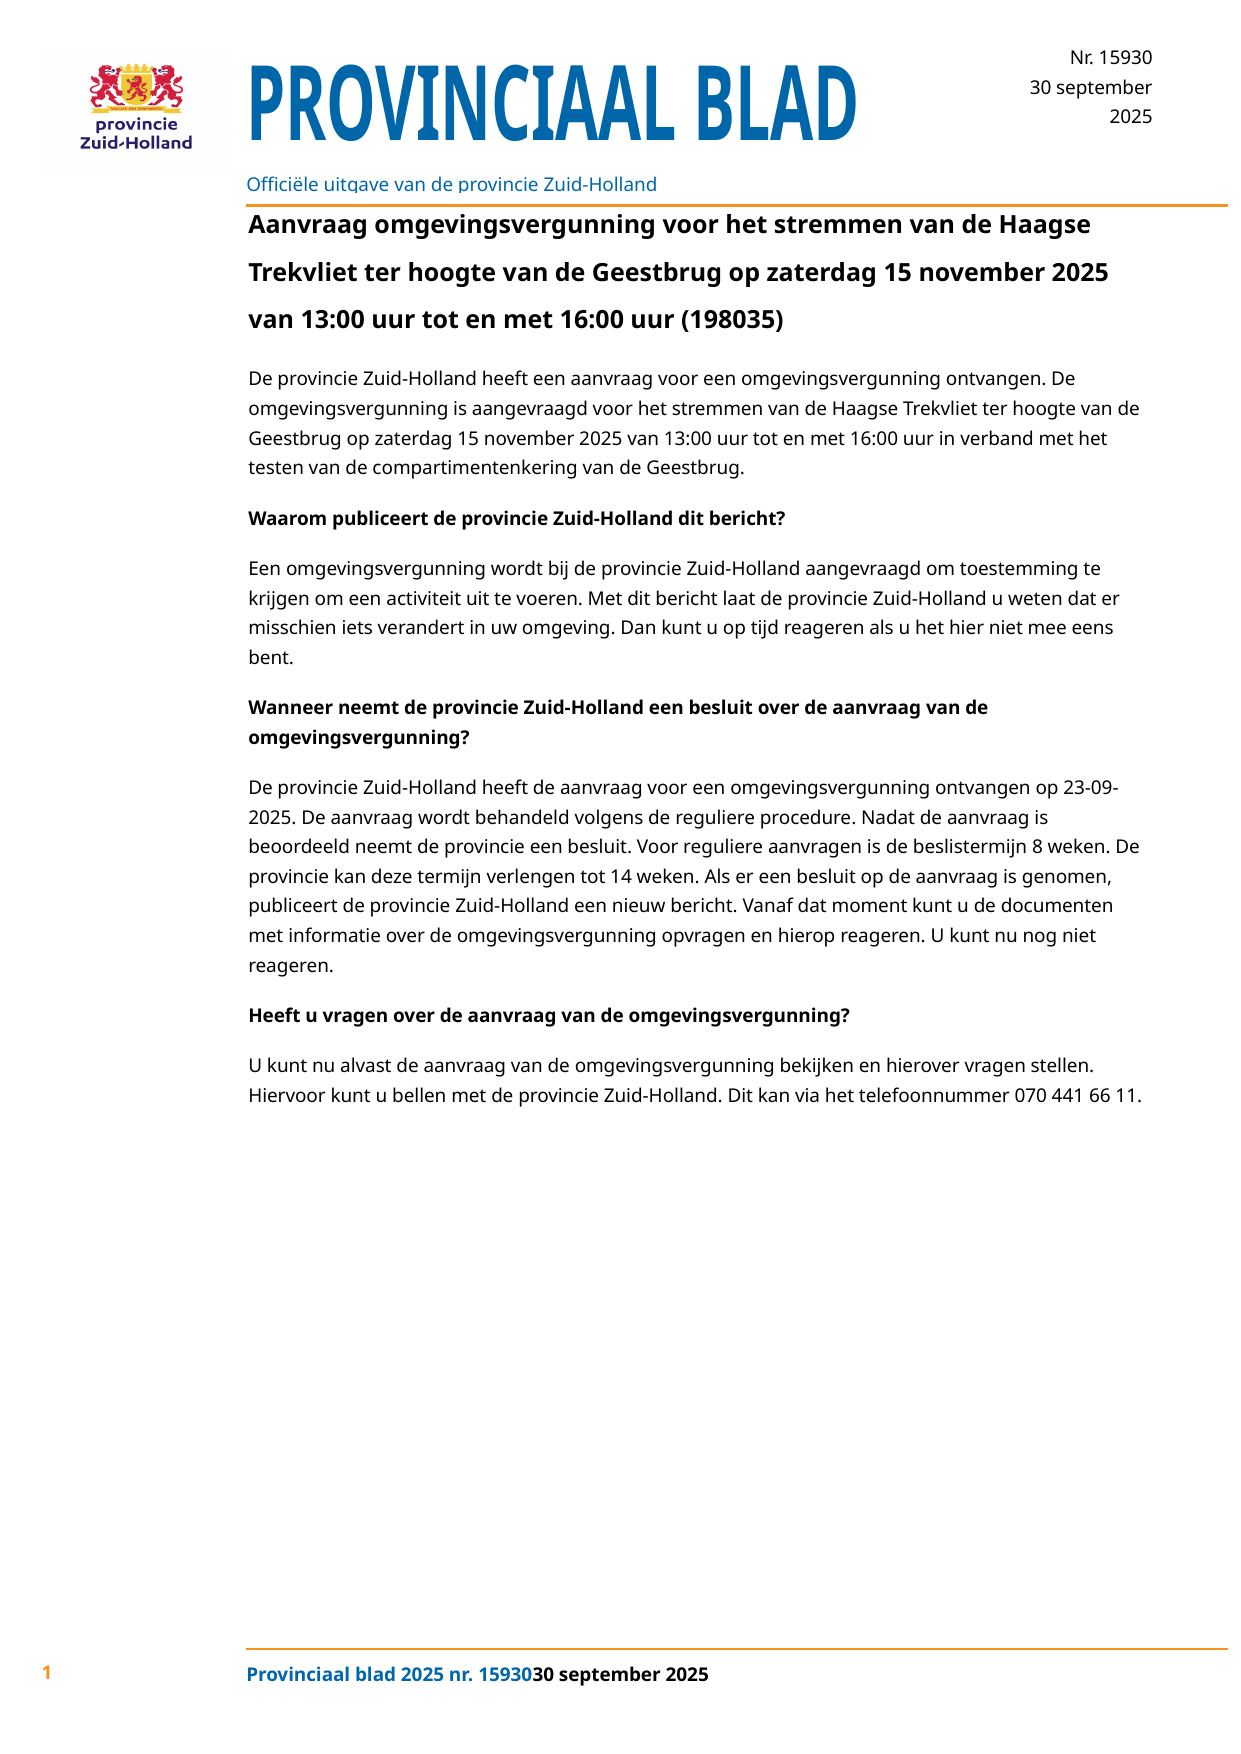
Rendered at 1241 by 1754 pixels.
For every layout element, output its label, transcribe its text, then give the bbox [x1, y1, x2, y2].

text Een omgevingsvergunning wordt bij de provincie Zuid-Holland aangevraagd om toestemming te krijgen om een activiteit uit te voeren. Met dit bericht laat de provincie Zuid-Holland u weten dat er misschien iets verandert in uw omgeving. Dan kunt u op tijd reageren als u het hier niet mee eens bent. [248, 555, 1152, 669]
picture [41, 47, 231, 172]
text De provincie Zuid-Holland heeft de aanvraag voor een omgevingsvergunning ontvangen op 23-09-2025. De aanvraag wordt behandeld volgens de reguliere procedure. Nadat de aanvraag is beoordeeld neemt de provincie een besluit. Voor reguliere aanvragen is de beslistermijn 8 weken. De provincie kan deze termijn verlengen tot 14 weken. Als er een besluit op de aanvraag is genomen, publiceert de provincie Zuid-Holland een nieuw bericht. Vanaf dat moment kunt u de documenten met informatie over de omgevingsvergunning opvragen en hierop reageren. U kunt nu nog niet reageren. [248, 774, 1152, 977]
text Aanvraag omgevingsvergunning voor het stremmen van de Haagse Trekvliet ter hoogte van de Geestbrug op zaterdag 15 november 2025 van 13:00 uur tot en met 16:00 uur (198035) [248, 207, 1152, 336]
text U kunt nu alvast de aanvraag van de omgevingsvergunning bekijken en hierover vragen stellen. Hiervoor kunt u bellen met de provincie Zuid-Holland. Dit kan via het telefoonnummer 070 441 66 11. [248, 1053, 1152, 1108]
text De provincie Zuid-Holland heeft een aanvraag voor een omgevingsvergunning ontvangen. De omgevingsvergunning is aangevraagd voor het stremmen van de Haagse Trekvliet ter hoogte van de Geestbrug op zaterdag 15 november 2025 van 13:00 uur tot en met 16:00 uur in verband met het testen van de compartimentenkering van de Geestbrug. [248, 366, 1152, 480]
text Waarom publiceert de provincie Zuid-Holland dit bericht? [248, 505, 1152, 530]
text Wanneer neemt de provincie Zuid-Holland een besluit over de aanvraag van de omgevingsvergunning? [248, 694, 1152, 749]
text Heeft u vragen over de aanvraag van de omgevingsvergunning? [248, 1002, 1152, 1028]
